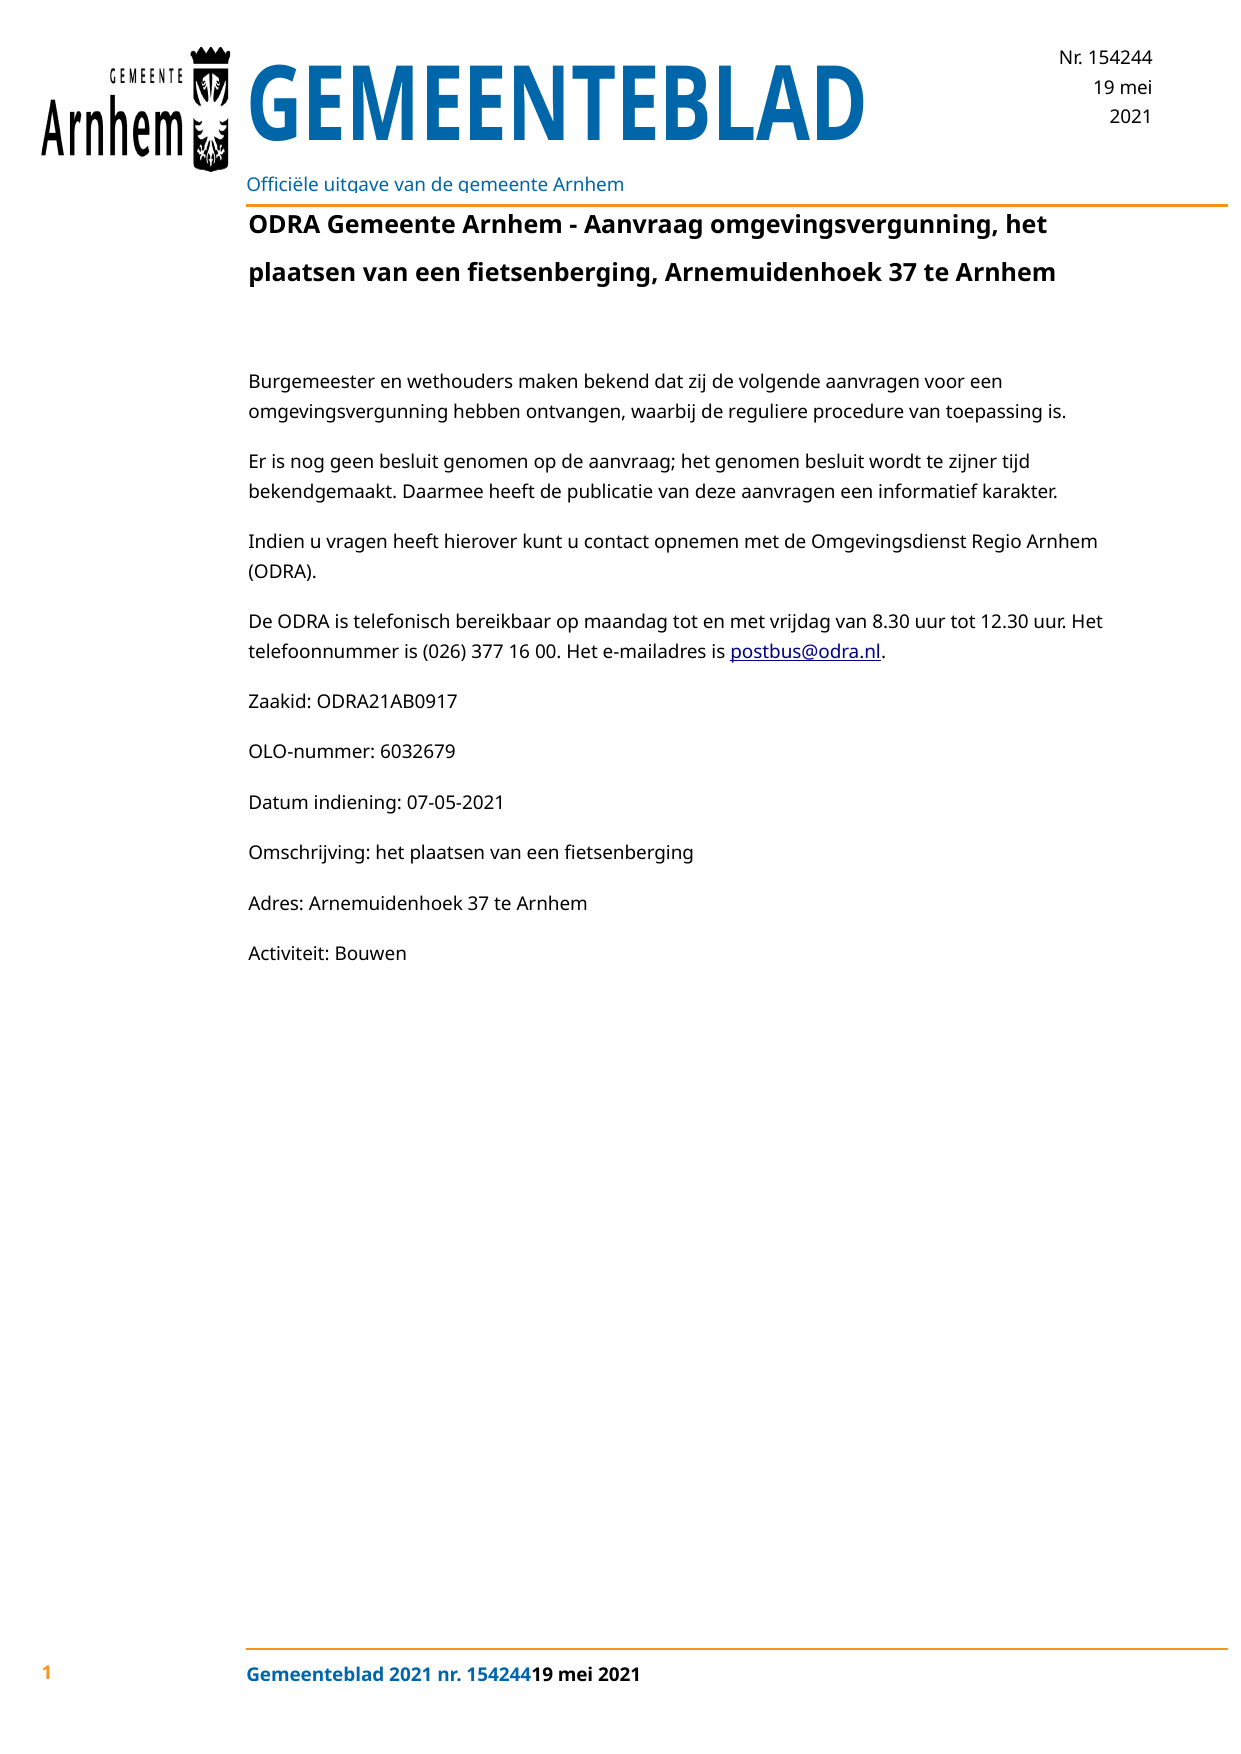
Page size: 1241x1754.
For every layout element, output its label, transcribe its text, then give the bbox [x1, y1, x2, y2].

text Adres: Arnemuidenhoek 37 te Arnhem [248, 890, 1152, 916]
text De ODRA is telefonisch bereikbaar op maandag tot en met vrijdag van 8.30 uur tot 12.30 uur. Het telefoonnummer is (026) 377 16 00. Het e-mailadres is postbus@odra.nl. [248, 608, 1152, 664]
text Indien u vragen heeft hierover kunt u contact opnemen met de Omgevingsdienst Regio Arnhem (ODRA). [248, 528, 1152, 584]
picture [41, 47, 231, 172]
text Er is nog geen besluit genomen op de aanvraag; het genomen besluit wordt te zijner tijd bekendgemaakt. Daarmee heeft de publicatie van deze aanvragen een informatief karakter. [248, 448, 1152, 504]
text ODRA Gemeente Arnhem - Aanvraag omgevingsvergunning, het plaatsen van een fietsenberging, Arnemuidenhoek 37 te Arnhem [248, 207, 1152, 288]
text Activiteit: Bouwen [248, 940, 1152, 966]
text Datum indiening: 07-05-2021 [248, 789, 1152, 815]
text Burgemeester en wethouders maken bekend dat zij de volgende aanvragen voor een omgevingsvergunning hebben ontvangen, waarbij de reguliere procedure van toepassing is. [248, 368, 1152, 424]
text OLO-nummer: 6032679 [248, 739, 1152, 764]
text Omschrijving: het plaatsen van een fietsenberging [248, 839, 1152, 865]
text Zaakid: ODRA21AB0917 [248, 688, 1152, 714]
